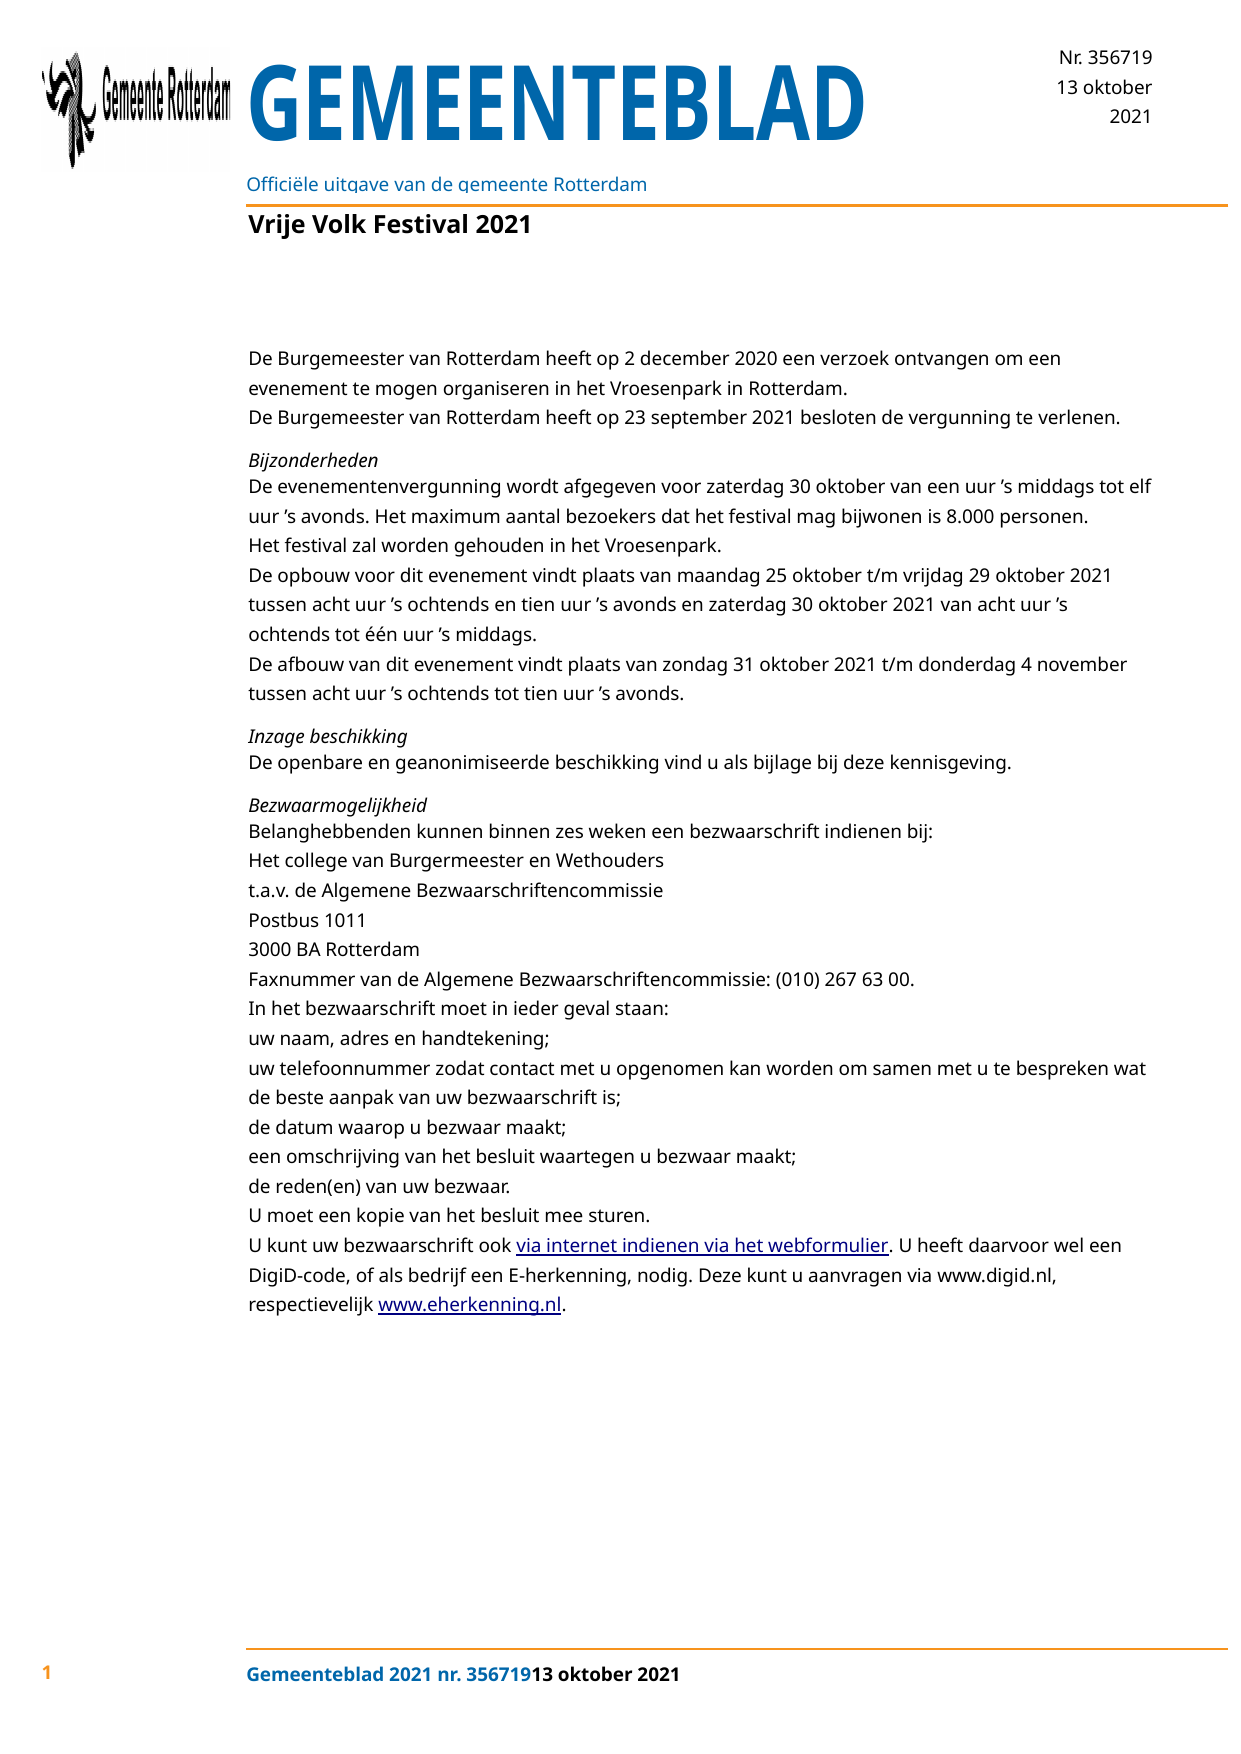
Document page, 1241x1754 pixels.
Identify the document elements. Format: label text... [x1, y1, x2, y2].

text De opbouw voor dit evenement vindt plaats van maandag 25 oktober t/m vrijdag 29 oktober 2021 tussen acht uur ’s ochtends en tien uur ’s avonds en zaterdag 30 oktober 2021 van acht uur ’s ochtends tot één uur ’s middags. [248, 562, 1152, 647]
text een omschrijving van het besluit waartegen u bezwaar maakt; [248, 1143, 1152, 1169]
text Bezwaarmogelijkheid [248, 792, 1152, 818]
text Bijzonderheden [248, 448, 1152, 473]
text de datum waarop u bezwaar maakt; [248, 1114, 1152, 1140]
text Het college van Burgermeester en Wethouders [248, 848, 1152, 873]
picture [41, 47, 231, 172]
text de reden(en) van uw bezwaar. [248, 1173, 1152, 1199]
text t.a.v. de Algemene Bezwaarschriftencommissie [248, 877, 1152, 903]
text De openbare en geanonimiseerde beschikking vind u als bijlage bij deze kennisgeving. [248, 749, 1152, 775]
text Inzage beschikking [248, 723, 1152, 749]
text 3000 BA Rotterdam [248, 936, 1152, 962]
text Het festival zal worden gehouden in het Vroesenpark. [248, 532, 1152, 558]
text De Burgemeester van Rotterdam heeft op 23 september 2021 besloten de vergunning te verlenen. [248, 404, 1152, 430]
text De afbouw van dit evenement vindt plaats van zondag 31 oktober 2021 t/m donderdag 4 november tussen acht uur ’s ochtends tot tien uur ’s avonds. [248, 651, 1152, 706]
text U moet een kopie van het besluit mee sturen. [248, 1203, 1152, 1228]
text Vrije Volk Festival 2021 [248, 207, 1152, 241]
text De evenementenvergunning wordt afgegeven voor zaterdag 30 oktober van een uur ’s middags tot elf uur ’s avonds. Het maximum aantal bezoekers dat het festival mag bijwonen is 8.000 personen. [248, 473, 1152, 529]
text Postbus 1011 [248, 907, 1152, 933]
text Belanghebbenden kunnen binnen zes weken een bezwaarschrift indienen bij: [248, 818, 1152, 844]
text Faxnummer van de Algemene Bezwaarschriftencommissie: (010) 267 63 00. [248, 966, 1152, 992]
text De Burgemeester van Rotterdam heeft op 2 december 2020 een verzoek ontvangen om een evenement te mogen organiseren in het Vroesenpark in Rotterdam. [248, 345, 1152, 401]
text uw telefoonnummer zodat contact met u opgenomen kan worden om samen met u te bespreken wat de beste aanpak van uw bezwaarschrift is; [248, 1055, 1152, 1110]
text U kunt uw bezwaarschrift ook via internet indienen via het webformulier. U heeft daarvoor wel een DigiD-code, of als bedrijf een E-herkenning, nodig. Deze kunt u aanvragen via www.digid.nl, respectievelijk www.eherkenning.nl. [248, 1232, 1152, 1317]
text uw naam, adres en handtekening; [248, 1025, 1152, 1051]
text In het bezwaarschrift moet in ieder geval staan: [248, 996, 1152, 1021]
